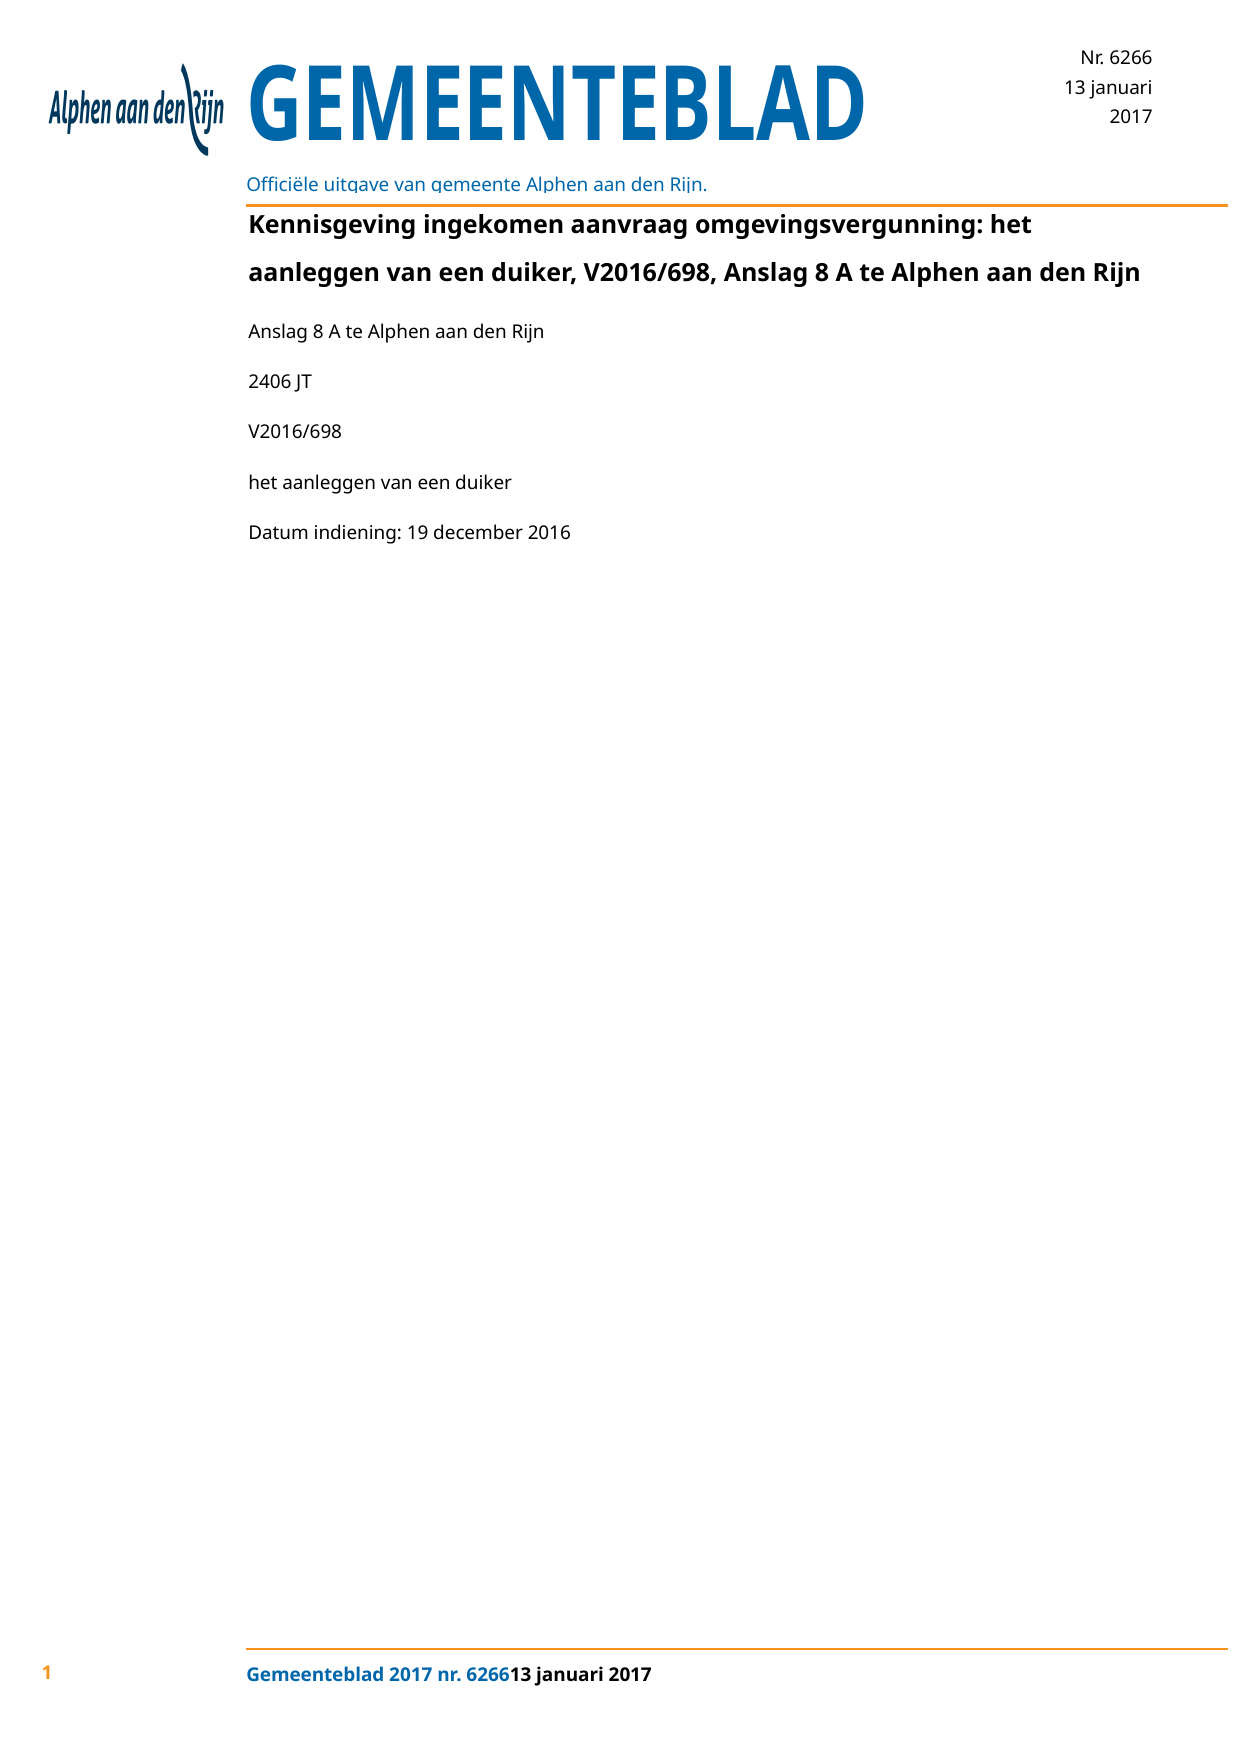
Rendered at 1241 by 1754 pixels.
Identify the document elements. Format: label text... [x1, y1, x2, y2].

picture [41, 47, 231, 172]
text Anslag 8 A te Alphen aan den Rijn [248, 318, 1152, 344]
text V2016/698 [248, 419, 1152, 444]
text Datum indiening: 19 december 2016 [248, 519, 1152, 545]
text het aanleggen van een duiker [248, 469, 1152, 495]
text Kennisgeving ingekomen aanvraag omgevingsvergunning: het aanleggen van een duiker, V2016/698, Anslag 8 A te Alphen aan den Rijn [248, 207, 1152, 288]
text 2406 JT [248, 368, 1152, 394]
